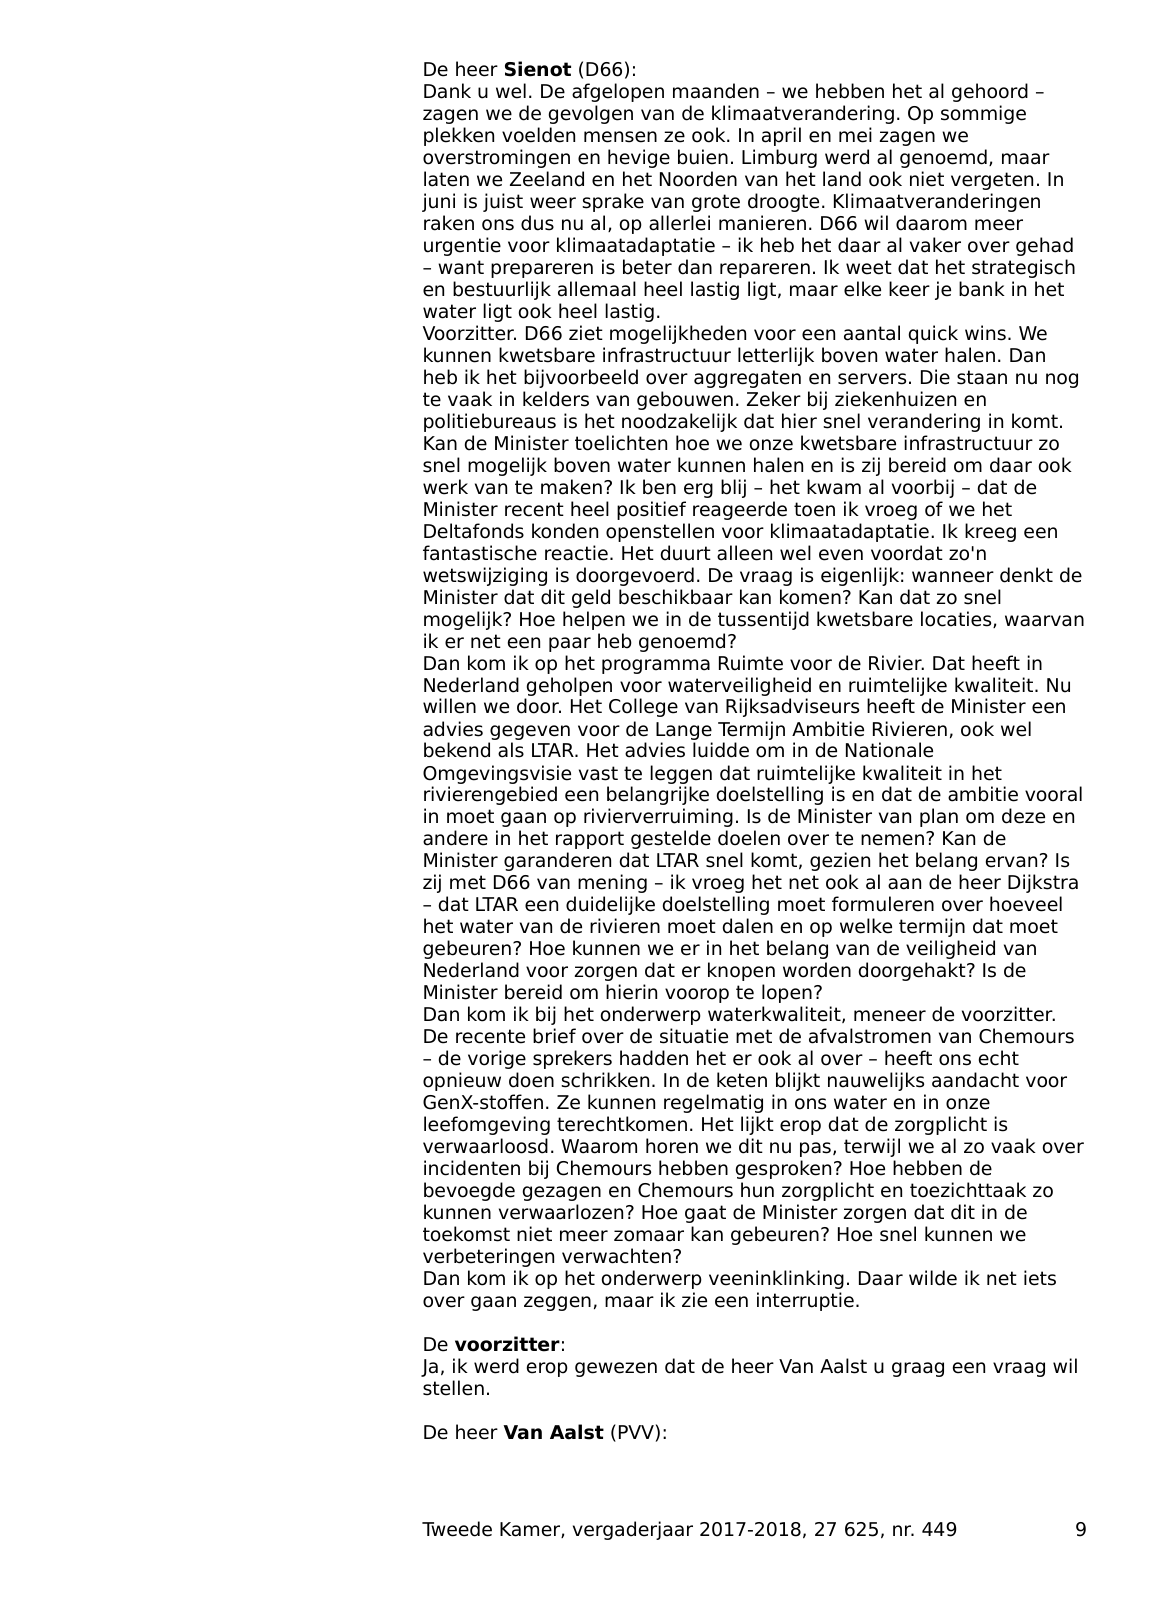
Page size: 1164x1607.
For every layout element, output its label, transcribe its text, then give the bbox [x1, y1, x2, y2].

text Dan kom ik op het programma Ruimte voor de Rivier. Dat heeft in Nederland geholpen voor waterveiligheid en ruimtelijke kwaliteit. Nu willen we door. Het College van Rijksadviseurs heeft de Minister een advies gegeven voor de Lange Termijn Ambitie Rivieren, ook wel bekend als LTAR. Het advies luidde om in de Nationale Omgevingsvisie vast te leggen dat ruimtelijke kwaliteit in het rivierengebied een belangrijke doelstelling is en dat de ambitie vooral in moet gaan op rivierverruiming. Is de Minister van plan om deze en andere in het rapport gestelde doelen over te nemen? Kan de Minister garanderen dat LTAR snel komt, gezien het belang ervan? Is zij met D66 van mening – ik vroeg het net ook al aan de heer Dijkstra – dat LTAR een duidelijke doelstelling moet formuleren over hoeveel het water van de rivieren moet dalen en op welke termijn dat moet gebeuren? Hoe kunnen we er in het belang van de veiligheid van Nederland voor zorgen dat er knopen worden doorgehakt? Is de Minister bereid om hierin voorop te lopen? [422, 652, 1087, 1004]
text De heer Van Aalst (PVV): [422, 1422, 1087, 1444]
text Dan kom ik op het onderwerp veeninklinking. Daar wilde ik net iets over gaan zeggen, maar ik zie een interruptie. [422, 1268, 1087, 1312]
text Voorzitter. D66 ziet mogelijkheden voor een aantal quick wins. We kunnen kwetsbare infrastructuur letterlijk boven water halen. Dan heb ik het bijvoorbeeld over aggregaten en servers. Die staan nu nog te vaak in kelders van gebouwen. Zeker bij ziekenhuizen en politiebureaus is het noodzakelijk dat hier snel verandering in komt. Kan de Minister toelichten hoe we onze kwetsbare infrastructuur zo snel mogelijk boven water kunnen halen en is zij bereid om daar ook werk van te maken? Ik ben erg blij – het kwam al voorbij – dat de Minister recent heel positief reageerde toen ik vroeg of we het Deltafonds konden openstellen voor klimaatadaptatie. Ik kreeg een fantastische reactie. Het duurt alleen wel even voordat zo'n wetswijziging is doorgevoerd. De vraag is eigenlijk: wanneer denkt de Minister dat dit geld beschikbaar kan komen? Kan dat zo snel mogelijk? Hoe helpen we in de tussentijd kwetsbare locaties, waarvan ik er net een paar heb genoemd? [422, 323, 1087, 652]
text De voorzitter: [422, 1334, 1087, 1356]
text Ja, ik werd erop gewezen dat de heer Van Aalst u graag een vraag wil stellen. [422, 1356, 1087, 1400]
text De heer Sienot (D66): [422, 59, 1087, 81]
text Dan kom ik bij het onderwerp waterkwaliteit, meneer de voorzitter. De recente brief over de situatie met de afvalstromen van Chemours – de vorige sprekers hadden het er ook al over – heeft ons echt opnieuw doen schrikken. In de keten blijkt nauwelijks aandacht voor GenX-stoffen. Ze kunnen regelmatig in ons water en in onze leefomgeving terechtkomen. Het lijkt erop dat de zorgplicht is verwaarloosd. Waarom horen we dit nu pas, terwijl we al zo vaak over incidenten bij Chemours hebben gesproken? Hoe hebben de bevoegde gezagen en Chemours hun zorgplicht en toezichttaak zo kunnen verwaarlozen? Hoe gaat de Minister zorgen dat dit in de toekomst niet meer zomaar kan gebeuren? Hoe snel kunnen we verbeteringen verwachten? [422, 1004, 1087, 1268]
text Dank u wel. De afgelopen maanden – we hebben het al gehoord – zagen we de gevolgen van de klimaatverandering. Op sommige plekken voelden mensen ze ook. In april en mei zagen we overstromingen en hevige buien. Limburg werd al genoemd, maar laten we Zeeland en het Noorden van het land ook niet vergeten. In juni is juist weer sprake van grote droogte. Klimaatveranderingen raken ons dus nu al, op allerlei manieren. D66 wil daarom meer urgentie voor klimaatadaptatie – ik heb het daar al vaker over gehad – want prepareren is beter dan repareren. Ik weet dat het strategisch en bestuurlijk allemaal heel lastig ligt, maar elke keer je bank in het water ligt ook heel lastig. [422, 81, 1087, 323]
